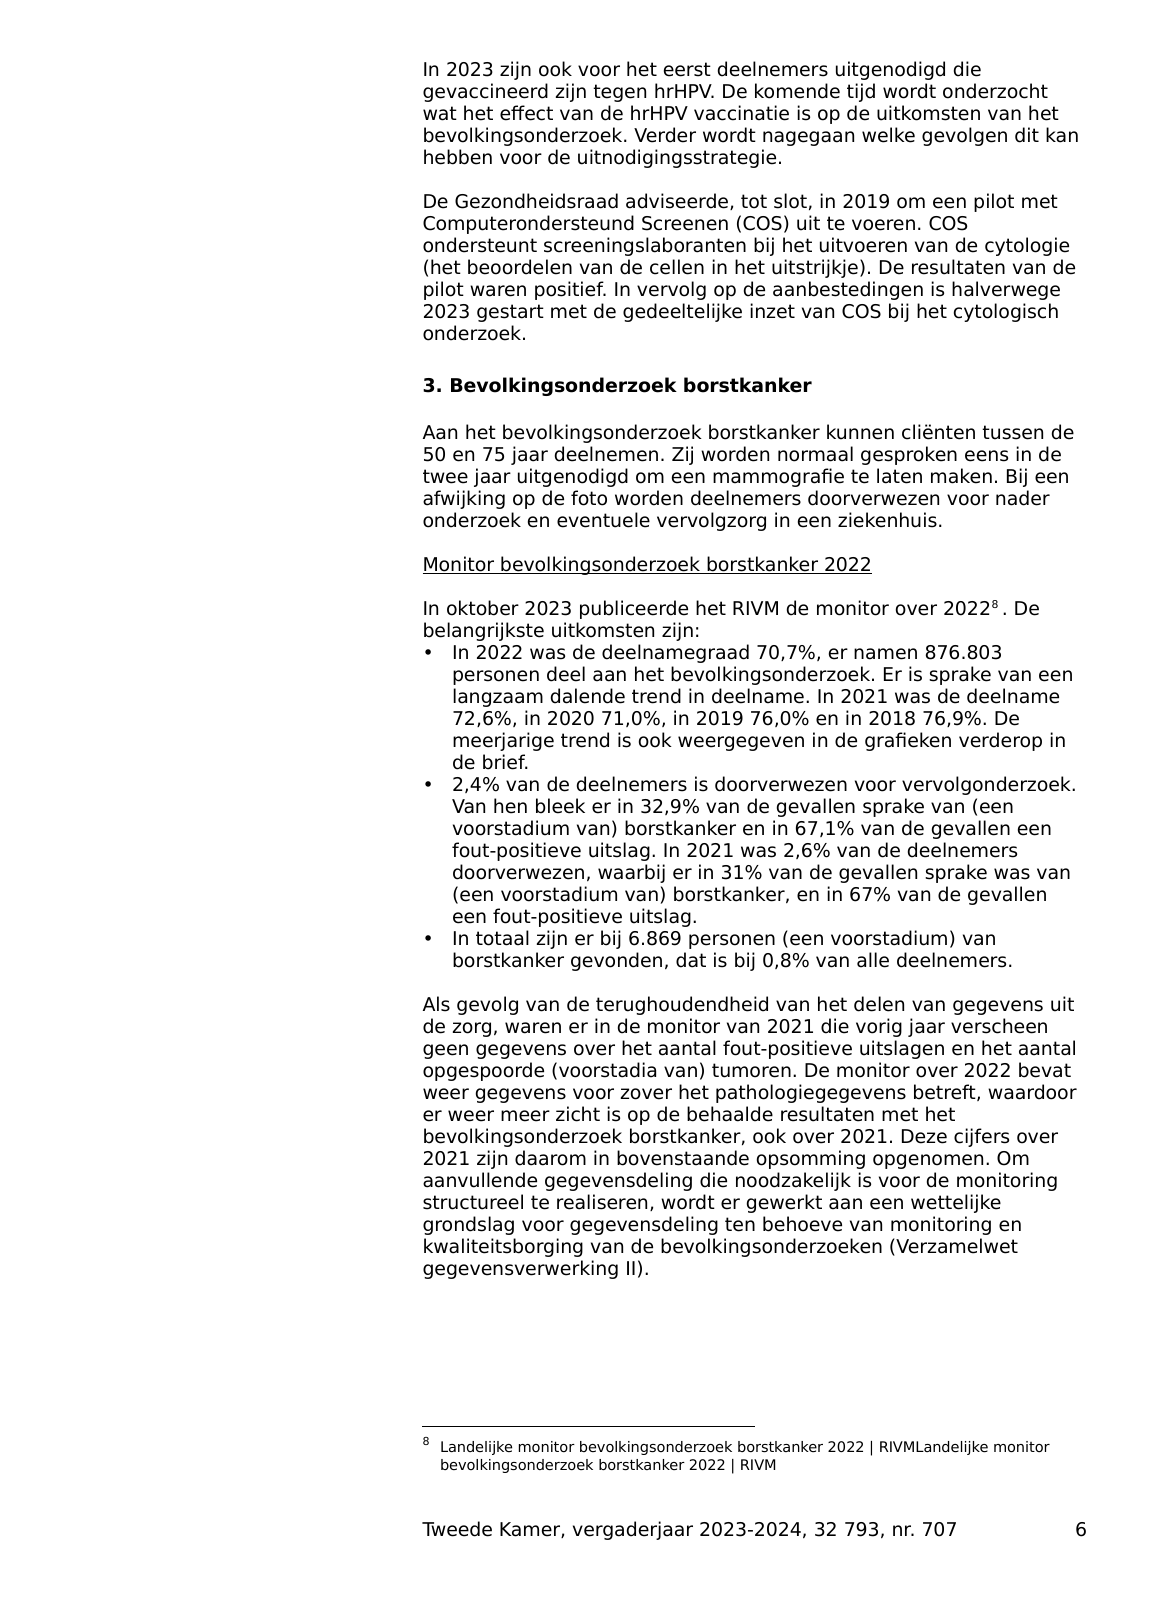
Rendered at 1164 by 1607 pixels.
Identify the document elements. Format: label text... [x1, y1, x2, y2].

text In oktober 2023 publiceerde het RIVM de monitor over 2022. De belangrijkste uitkomsten zijn: [422, 598, 1087, 642]
subtitle Monitor bevolkingsonderzoek borstkanker 2022 [422, 554, 1087, 576]
text Aan het bevolkingsonderzoek borstkanker kunnen cliënten tussen de 50 en 75 jaar deelnemen. Zij worden normaal gesproken eens in de twee jaar uitgenodigd om een mammografie te laten maken. Bij een afwijking op de foto worden deelnemers doorverwezen voor nader onderzoek en eventuele vervolgzorg in een ziekenhuis. [422, 422, 1087, 532]
text In 2023 zijn ook voor het eerst deelnemers uitgenodigd die gevaccineerd zijn tegen hrHPV. De komende tijd wordt onderzocht wat het effect van de hrHPV vaccinatie is op de uitkomsten van het bevolkingsonderzoek. Verder wordt nagegaan welke gevolgen dit kan hebben voor de uitnodigingsstrategie. [422, 59, 1087, 169]
text Landelijke monitor bevolkingsonderzoek borstkanker 2022 | RIVMLandelijke monitor bevolkingsonderzoek borstkanker 2022 | RIVM [422, 1435, 1087, 1474]
subtitle 3. Bevolkingsonderzoek borstkanker [422, 375, 1087, 397]
text De Gezondheidsraad adviseerde, tot slot, in 2019 om een pilot met Computerondersteund Screenen (COS) uit te voeren. COS ondersteunt screeningslaboranten bij het uitvoeren van de cytologie (het beoordelen van de cellen in het uitstrijkje). De resultaten van de pilot waren positief. In vervolg op de aanbestedingen is halverwege 2023 gestart met de gedeeltelijke inzet van COS bij het cytologisch onderzoek. [422, 191, 1087, 345]
text • 2,4% van de deelnemers is doorverwezen voor vervolgonderzoek. Van hen bleek er in 32,9% van de gevallen sprake van (een voorstadium van) borstkanker en in 67,1% van de gevallen een fout-positieve uitslag. In 2021 was 2,6% van de deelnemers doorverwezen, waarbij er in 31% van de gevallen sprake was van (een voorstadium van) borstkanker, en in 67% van de gevallen een fout-positieve uitslag. [422, 774, 1087, 928]
text • In totaal zijn er bij 6.869 personen (een voorstadium) van borstkanker gevonden, dat is bij 0,8% van alle deelnemers. [422, 928, 1087, 972]
text • In 2022 was de deelnamegraad 70,7%, er namen 876.803 personen deel aan het bevolkingsonderzoek. Er is sprake van een langzaam dalende trend in deelname. In 2021 was de deelname 72,6%, in 2020 71,0%, in 2019 76,0% en in 2018 76,9%. De meerjarige trend is ook weergegeven in de grafieken verderop in de brief. [422, 642, 1087, 774]
text Als gevolg van de terughoudendheid van het delen van gegevens uit de zorg, waren er in de monitor van 2021 die vorig jaar verscheen geen gegevens over het aantal fout-positieve uitslagen en het aantal opgespoorde (voorstadia van) tumoren. De monitor over 2022 bevat weer gegevens voor zover het pathologiegegevens betreft, waardoor er weer meer zicht is op de behaalde resultaten met het bevolkingsonderzoek borstkanker, ook over 2021. Deze cijfers over 2021 zijn daarom in bovenstaande opsomming opgenomen. Om aanvullende gegevensdeling die noodzakelijk is voor de monitoring structureel te realiseren, wordt er gewerkt aan een wettelijke grondslag voor gegevensdeling ten behoeve van monitoring en kwaliteitsborging van de bevolkingsonderzoeken (Verzamelwet gegevensverwerking II). [422, 994, 1087, 1280]
